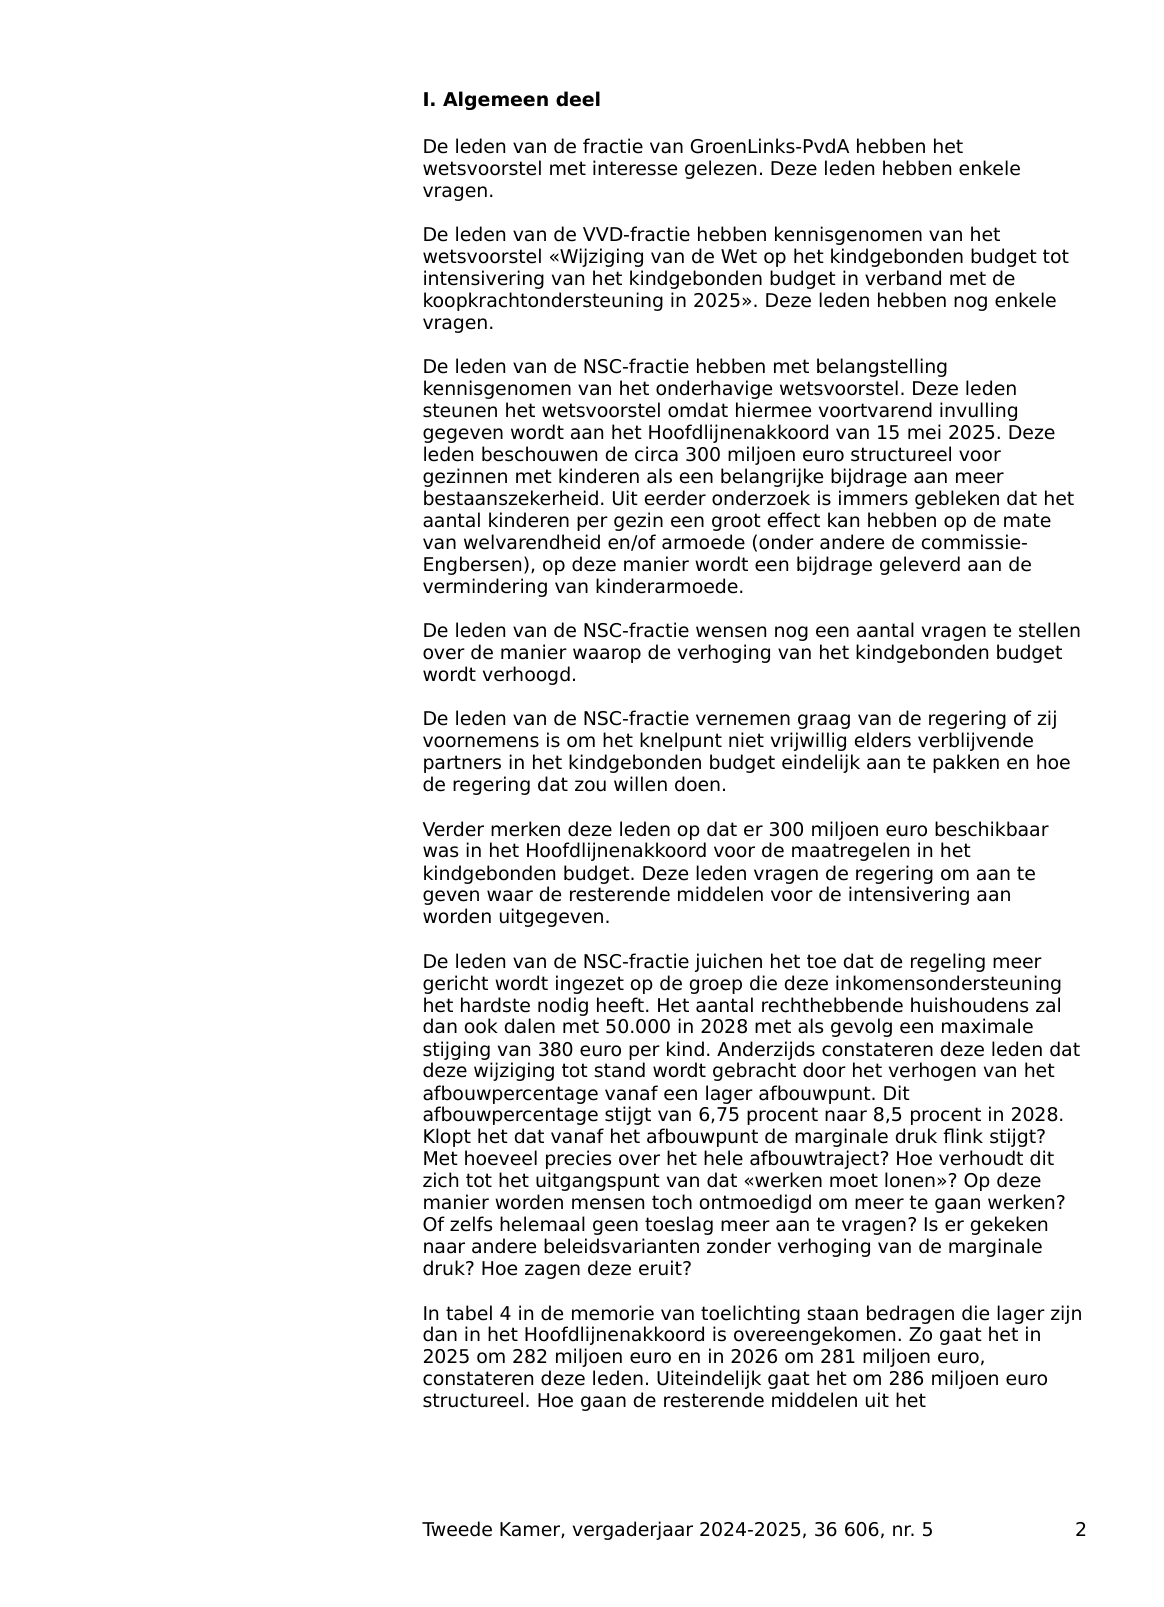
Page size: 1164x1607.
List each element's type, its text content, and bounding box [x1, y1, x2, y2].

text De leden van de NSC-fractie juichen het toe dat de regeling meer gericht wordt ingezet op de groep die deze inkomensondersteuning het hardste nodig heeft. Het aantal rechthebbende huishoudens zal dan ook dalen met 50.000 in 2028 met als gevolg een maximale stijging van 380 euro per kind. Anderzijds constateren deze leden dat deze wijziging tot stand wordt gebracht door het verhogen van het afbouwpercentage vanaf een lager afbouwpunt. Dit afbouwpercentage stijgt van 6,75 procent naar 8,5 procent in 2028. Klopt het dat vanaf het afbouwpunt de marginale druk flink stijgt? Met hoeveel precies over het hele afbouwtraject? Hoe verhoudt dit zich tot het uitgangspunt van dat «werken moet lonen»? Op deze manier worden mensen toch ontmoedigd om meer te gaan werken? Of zelfs helemaal geen toeslag meer aan te vragen? Is er gekeken naar andere beleidsvarianten zonder verhoging van de marginale druk? Hoe zagen deze eruit? [422, 951, 1087, 1280]
text De leden van de fractie van GroenLinks-PvdA hebben het wetsvoorstel met interesse gelezen. Deze leden hebben enkele vragen. [422, 136, 1087, 202]
text In tabel 4 in de memorie van toelichting staan bedragen die lager zijn dan in het Hoofdlijnenakkoord is overeengekomen. Zo gaat het in 2025 om 282 miljoen euro en in 2026 om 281 miljoen euro, constateren deze leden. Uiteindelijk gaat het om 286 miljoen euro structureel. Hoe gaan de resterende middelen uit het [422, 1302, 1087, 1412]
text Verder merken deze leden op dat er 300 miljoen euro beschikbaar was in het Hoofdlijnenakkoord voor de maatregelen in het kindgebonden budget. Deze leden vragen de regering om aan te geven waar de resterende middelen voor de intensivering aan worden uitgegeven. [422, 818, 1087, 928]
subtitle I. Algemeen deel [422, 89, 1087, 111]
text De leden van de NSC-fractie vernemen graag van de regering of zij voornemens is om het knelpunt niet vrijwillig elders verblijvende partners in het kindgebonden budget eindelijk aan te pakken en hoe de regering dat zou willen doen. [422, 708, 1087, 796]
text De leden van de NSC-fractie wensen nog een aantal vragen te stellen over de manier waarop de verhoging van het kindgebonden budget wordt verhoogd. [422, 620, 1087, 686]
text De leden van de VVD-fractie hebben kennisgenomen van het wetsvoorstel «Wijziging van de Wet op het kindgebonden budget tot intensivering van het kindgebonden budget in verband met de koopkrachtondersteuning in 2025». Deze leden hebben nog enkele vragen. [422, 224, 1087, 334]
text De leden van de NSC-fractie hebben met belangstelling kennisgenomen van het onderhavige wetsvoorstel. Deze leden steunen het wetsvoorstel omdat hiermee voortvarend invulling gegeven wordt aan het Hoofdlijnenakkoord van 15 mei 2025. Deze leden beschouwen de circa 300 miljoen euro structureel voor gezinnen met kinderen als een belangrijke bijdrage aan meer bestaanszekerheid. Uit eerder onderzoek is immers gebleken dat het aantal kinderen per gezin een groot effect kan hebben op de mate van welvarendheid en/of armoede (onder andere de commissie-Engbersen), op deze manier wordt een bijdrage geleverd aan de vermindering van kinderarmoede. [422, 356, 1087, 598]
